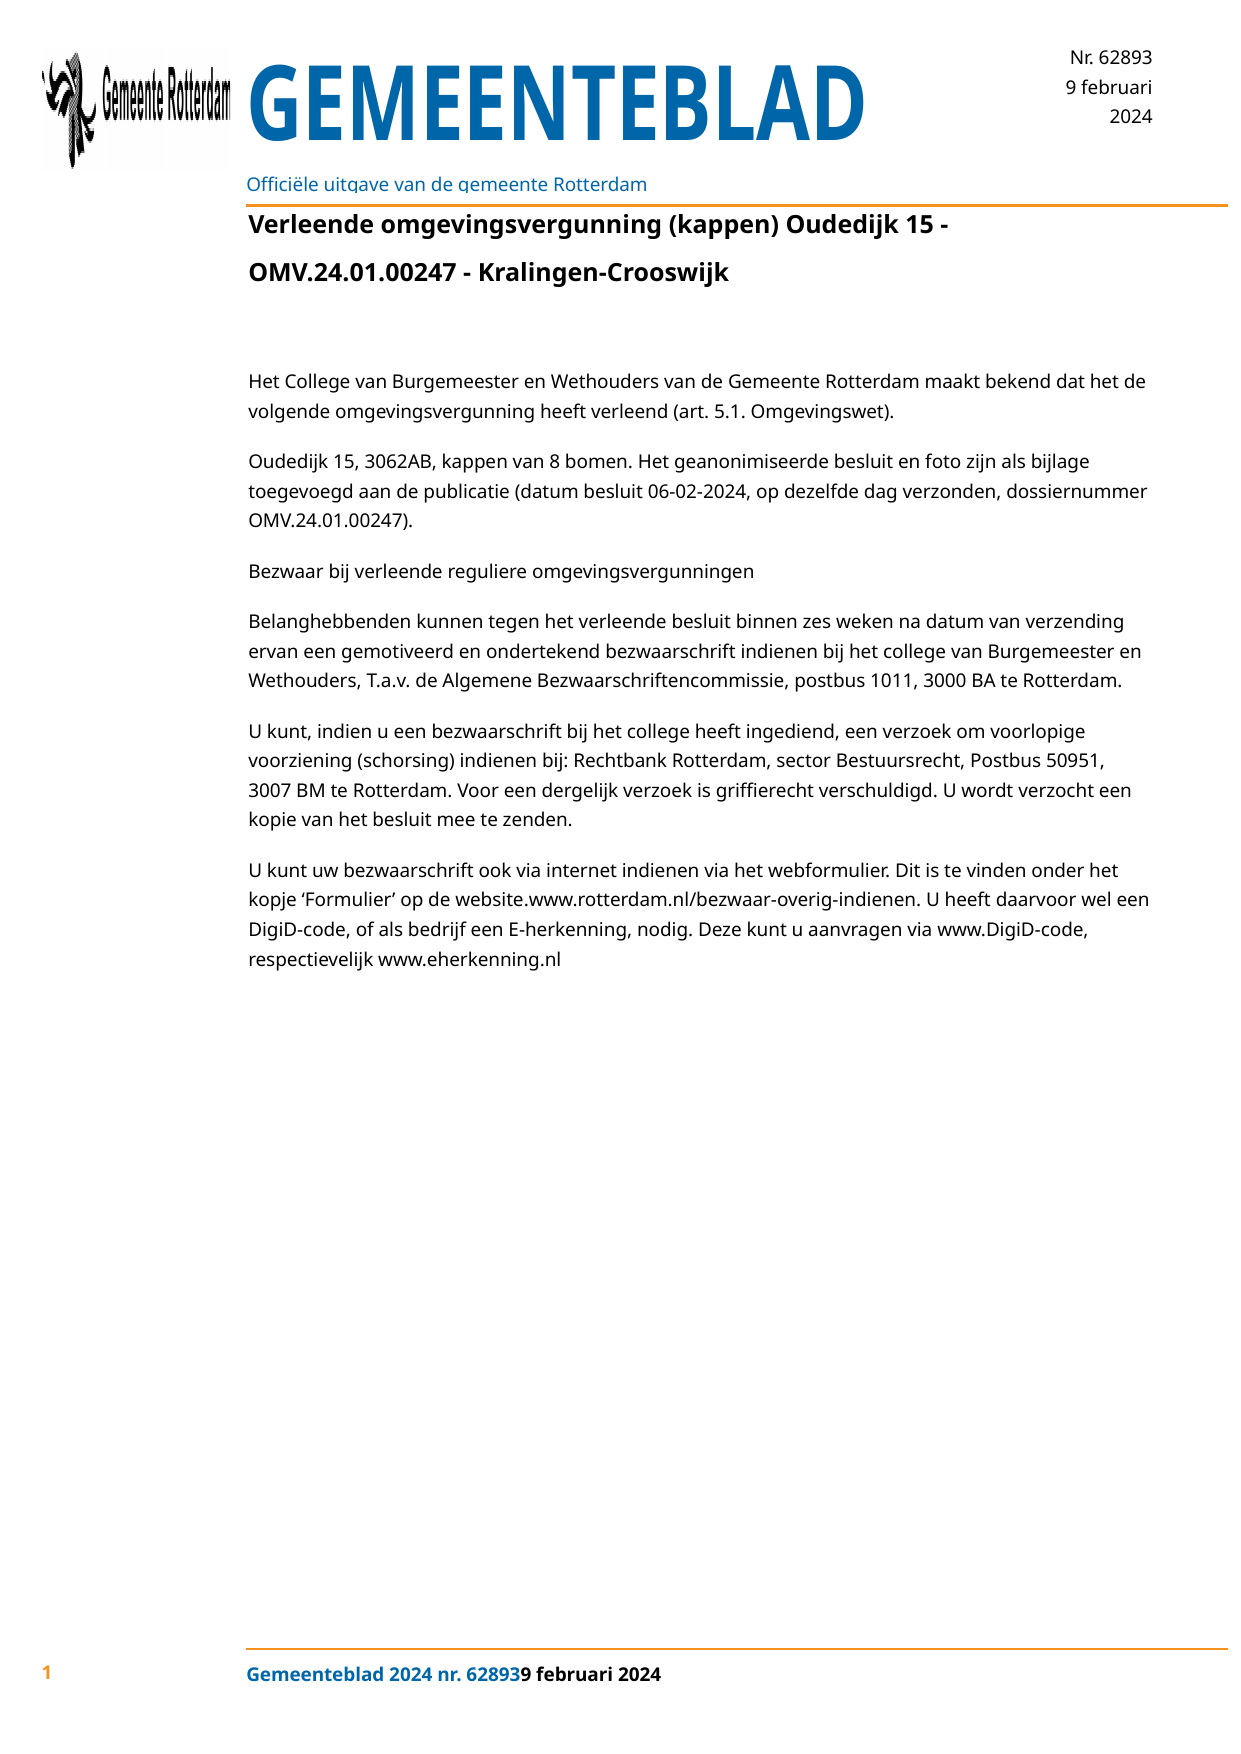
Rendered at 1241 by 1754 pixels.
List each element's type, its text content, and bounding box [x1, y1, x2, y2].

text Het College van Burgemeester en Wethouders van de Gemeente Rotterdam maakt bekend dat het de volgende omgevingsvergunning heeft verleend (art. 5.1. Omgevingswet). [248, 368, 1152, 424]
text U kunt, indien u een bezwaarschrift bij het college heeft ingediend, een verzoek om voorlopige voorziening (schorsing) indienen bij: Rechtbank Rotterdam, sector Bestuursrecht, Postbus 50951, 3007 BM te Rotterdam. Voor een dergelijk verzoek is griffierecht verschuldigd. U wordt verzocht een kopie van het besluit mee te zenden. [248, 718, 1152, 832]
text Verleende omgevingsvergunning (kappen) Oudedijk 15 - OMV.24.01.00247 - Kralingen-Crooswijk [248, 207, 1152, 288]
text Bezwaar bij verleende reguliere omgevingsvergunningen [248, 558, 1152, 584]
text Belanghebbenden kunnen tegen het verleende besluit binnen zes weken na datum van verzending ervan een gemotiveerd en ondertekend bezwaarschrift indienen bij het college van Burgemeester en Wethouders, T.a.v. de Algemene Bezwaarschriftencommissie, postbus 1011, 3000 BA te Rotterdam. [248, 608, 1152, 693]
picture [41, 47, 231, 172]
text Oudedijk 15, 3062AB, kappen van 8 bomen. Het geanonimiseerde besluit en foto zijn als bijlage toegevoegd aan de publicatie (datum besluit 06-02-2024, op dezelfde dag verzonden, dossiernummer OMV.24.01.00247). [248, 448, 1152, 533]
text U kunt uw bezwaarschrift ook via internet indienen via het webformulier. Dit is te vinden onder het kopje ‘Formulier’ op de website.www.rotterdam.nl/bezwaar-overig-indienen. U heeft daarvoor wel een DigiD-code, of als bedrijf een E-herkenning, nodig. Deze kunt u aanvragen via www.DigiD-code, respectievelijk www.eherkenning.nl [248, 857, 1152, 972]
